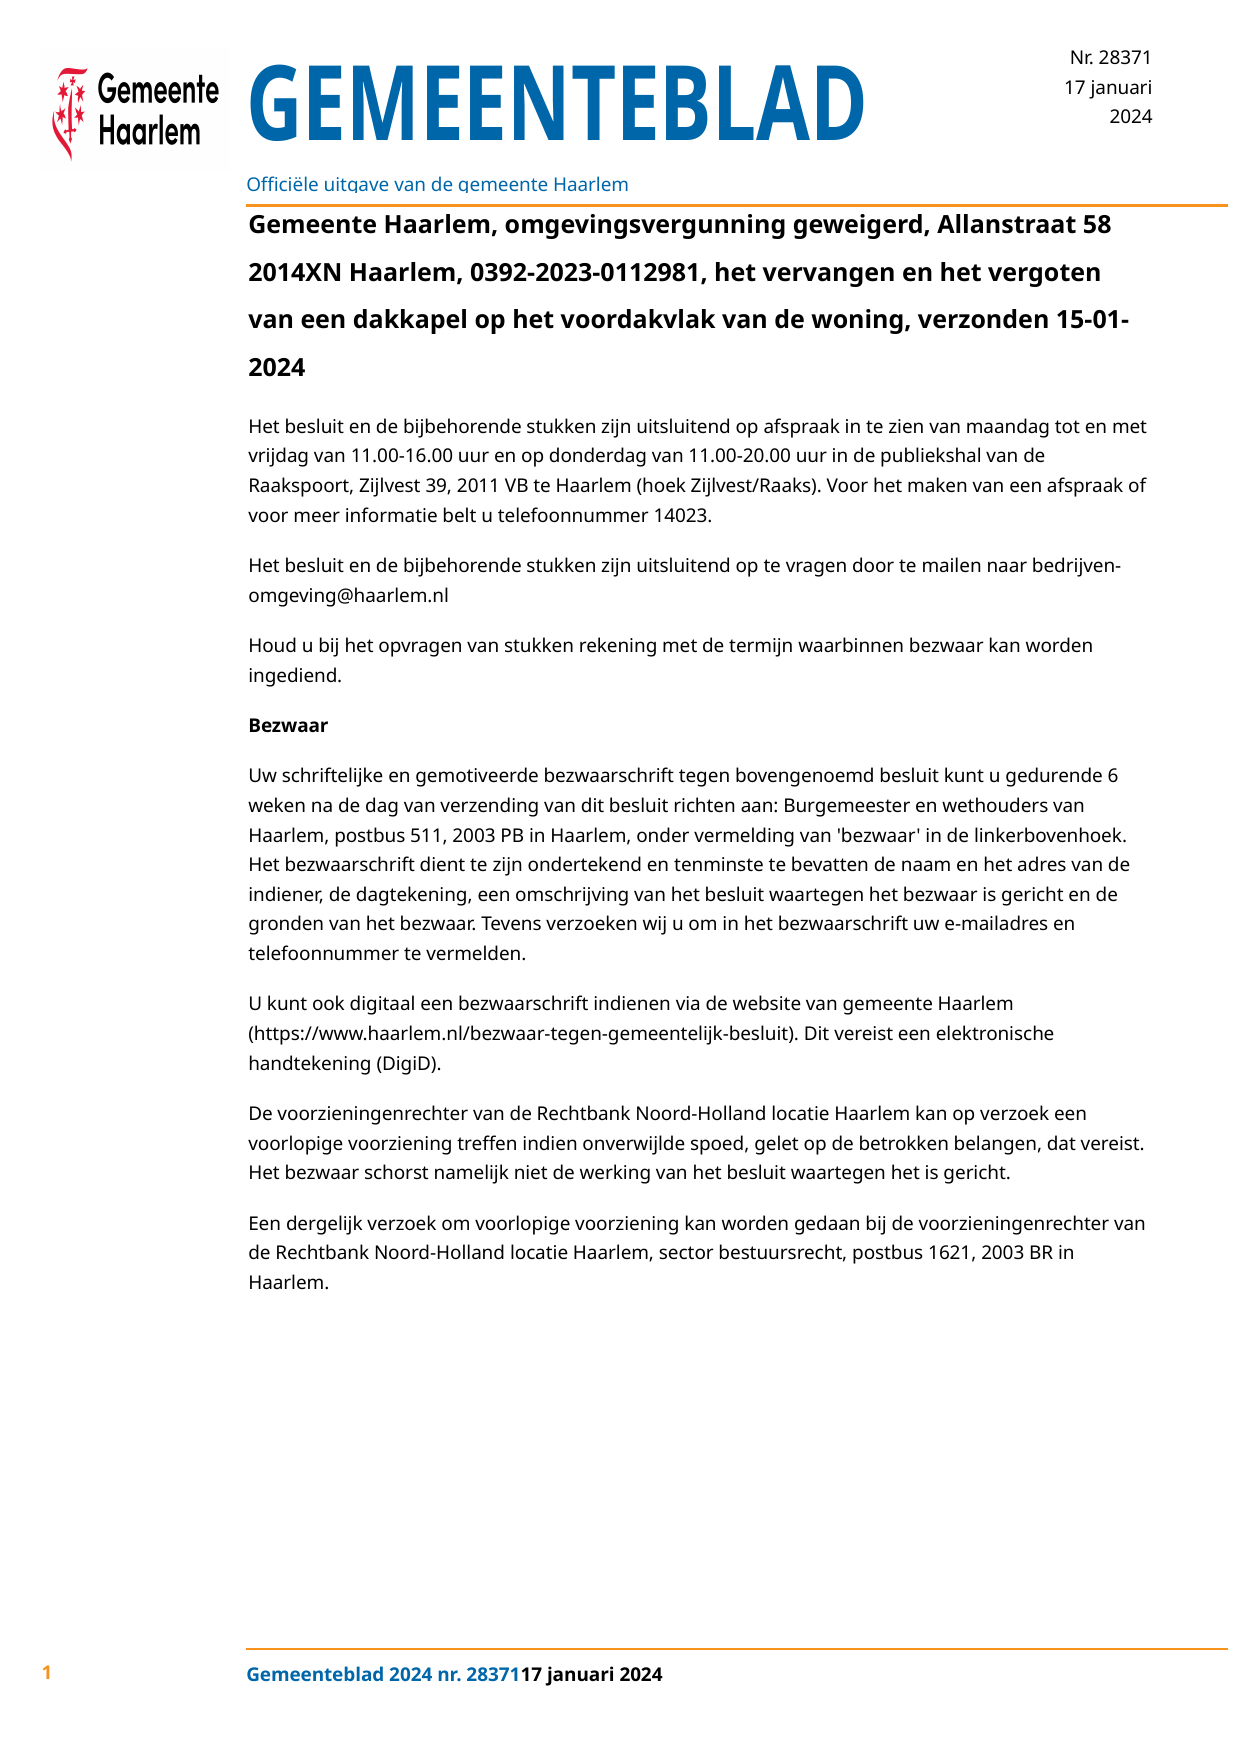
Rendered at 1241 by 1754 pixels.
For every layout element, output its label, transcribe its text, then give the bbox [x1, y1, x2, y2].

text Het besluit en de bijbehorende stukken zijn uitsluitend op afspraak in te zien van maandag tot en met vrijdag van 11.00-16.00 uur en op donderdag van 11.00-20.00 uur in de publiekshal van de Raakspoort, Zijlvest 39, 2011 VB te Haarlem (hoek Zijlvest/Raaks). Voor het maken van een afspraak of voor meer informatie belt u telefoonnummer 14023. [248, 413, 1152, 528]
text Uw schriftelijke en gemotiveerde bezwaarschrift tegen bovengenoemd besluit kunt u gedurende 6 weken na de dag van verzending van dit besluit richten aan: Burgemeester en wethouders van Haarlem, postbus 511, 2003 PB in Haarlem, onder vermelding van 'bezwaar' in de linkerbovenhoek. Het bezwaarschrift dient te zijn ondertekend en tenminste te bevatten de naam en het adres van de indiener, de dagtekening, een omschrijving van het besluit waartegen het bezwaar is gericht en de gronden van het bezwaar. Tevens verzoeken wij u om in het bezwaarschrift uw e-mailadres en telefoonnummer te vermelden. [248, 763, 1152, 966]
text U kunt ook digitaal een bezwaarschrift indienen via de website van gemeente Haarlem (https://www.haarlem.nl/bezwaar-tegen-gemeentelijk-besluit). Dit vereist een elektronische handtekening (DigiD). [248, 991, 1152, 1076]
picture [41, 47, 231, 172]
text Bezwaar [248, 712, 1152, 738]
text Een dergelijk verzoek om voorlopige voorziening kan worden gedaan bij de voorzieningenrechter van de Rechtbank Noord-Holland locatie Haarlem, sector bestuursrecht, postbus 1621, 2003 BR in Haarlem. [248, 1210, 1152, 1295]
text Houd u bij het opvragen van stukken rekening met de termijn waarbinnen bezwaar kan worden ingediend. [248, 632, 1152, 688]
text Het besluit en de bijbehorende stukken zijn uitsluitend op te vragen door te mailen naar bedrijven-omgeving@haarlem.nl [248, 552, 1152, 608]
text Gemeente Haarlem, omgevingsvergunning geweigerd, Allanstraat 58 2014XN Haarlem, 0392-2023-0112981, het vervangen en het vergoten van een dakkapel op het voordakvlak van de woning, verzonden 15-01-2024 [248, 207, 1152, 384]
text De voorzieningenrechter van de Rechtbank Noord-Holland locatie Haarlem kan op verzoek een voorlopige voorziening treffen indien onverwijlde spoed, gelet op de betrokken belangen, dat vereist. Het bezwaar schorst namelijk niet de werking van het besluit waartegen het is gericht. [248, 1100, 1152, 1185]
